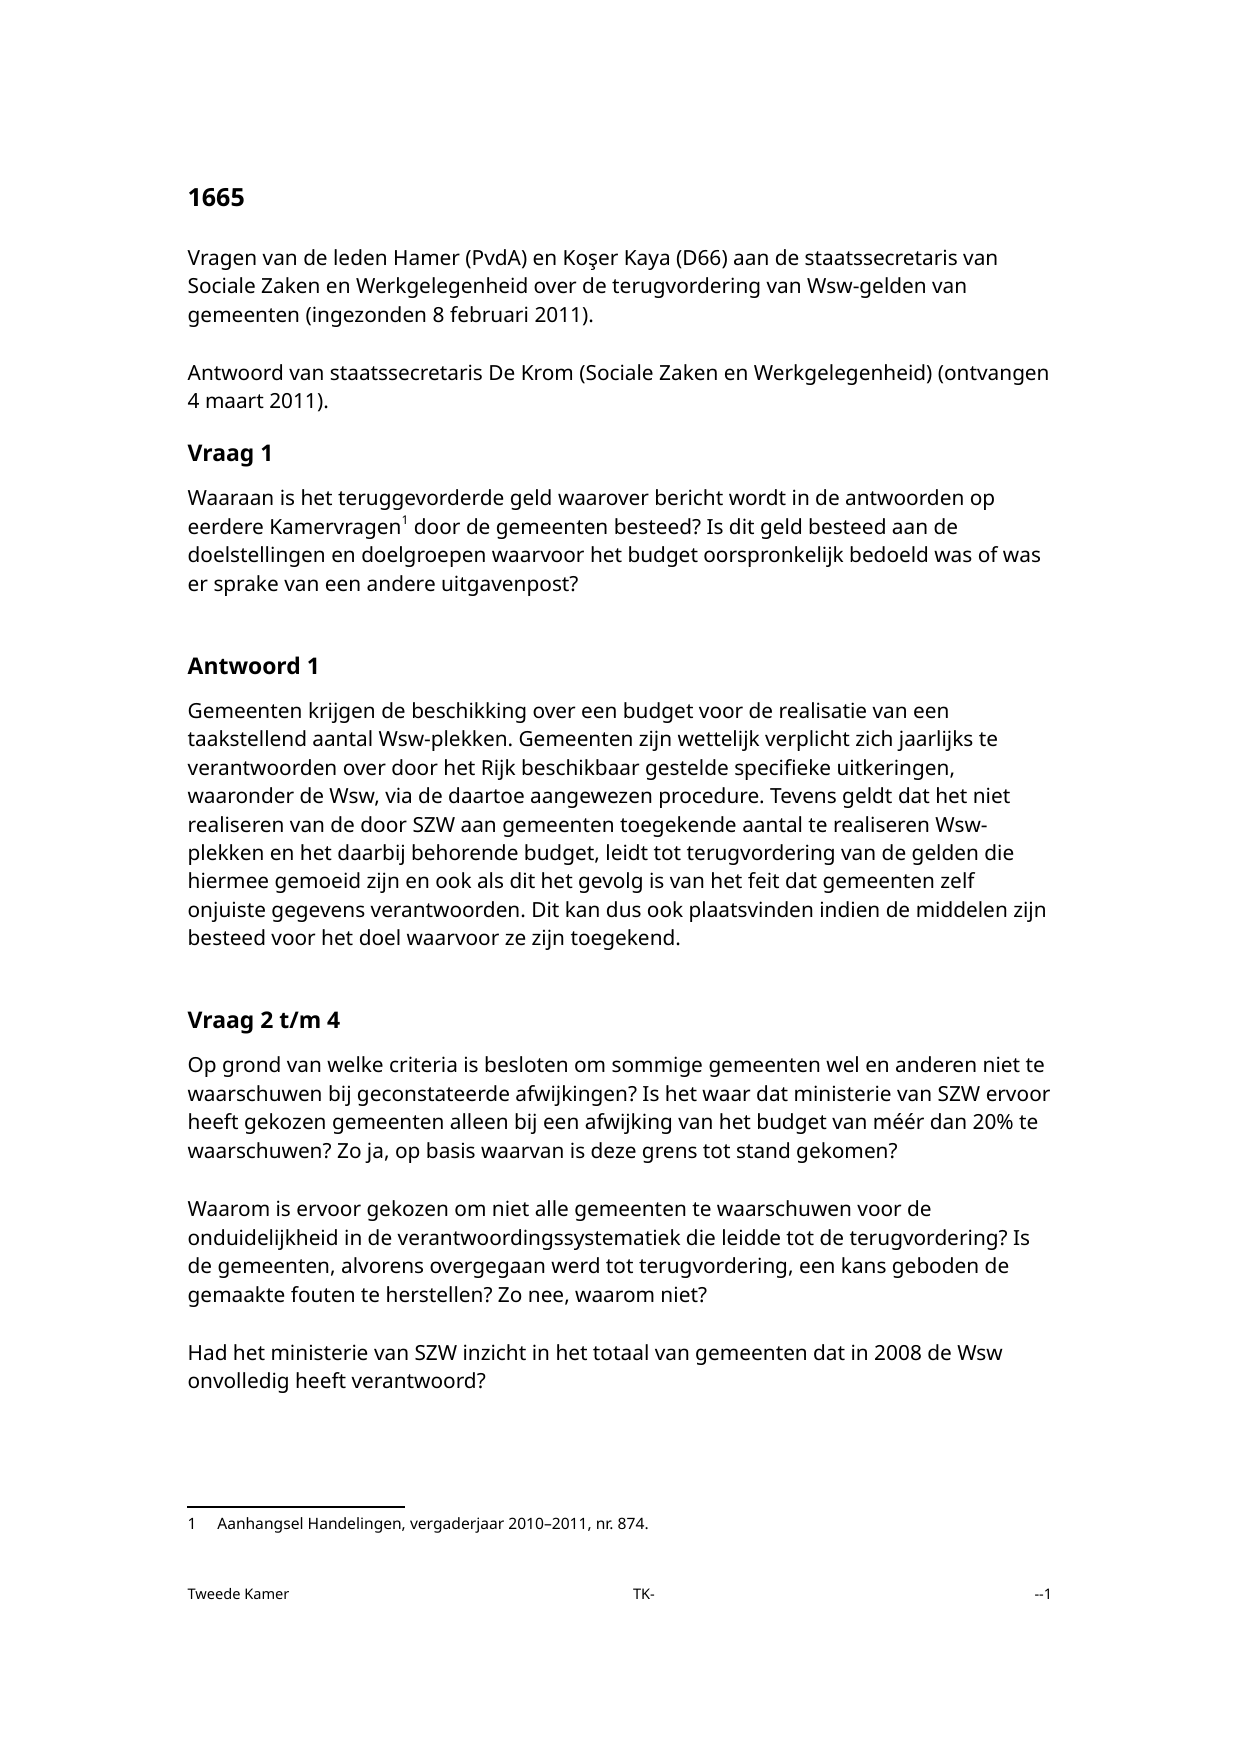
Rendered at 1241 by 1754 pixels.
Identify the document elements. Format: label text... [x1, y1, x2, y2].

subtitle Antwoord 1 [187, 650, 1053, 681]
text Vragen van de leden Hamer (PvdA) en Koşer Kaya (D66) aan de staatssecretaris van Sociale Zaken en Werkgelegenheid over de terugvordering van Wsw-gelden van gemeenten (ingezonden 8 februari 2011). [187, 243, 1053, 328]
text Had het ministerie van SZW inzicht in het totaal van gemeenten dat in 2008 de Wsw onvolledig heeft verantwoord? [187, 1338, 1053, 1395]
subtitle Vraag 1 [187, 437, 1053, 468]
text Op grond van welke criteria is besloten om sommige gemeenten wel en anderen niet te waarschuwen bij geconstateerde afwijkingen? Is het waar dat ministerie van SZW ervoor heeft gekozen gemeenten alleen bij een afwijking van het budget van méér dan 20% te waarschuwen? Zo ja, op basis waarvan is deze grens tot stand gekomen? [187, 1051, 1053, 1164]
subtitle Vraag 2 t/m 4 [187, 1004, 1053, 1036]
text Gemeenten krijgen de beschikking over een budget voor de realisatie van een taakstellend aantal Wsw-plekken. Gemeenten zijn wettelijk verplicht zich jaarlijks te verantwoorden over door het Rijk beschikbaar gestelde specifieke uitkeringen, waaronder de Wsw, via de daartoe aangewezen procedure. Tevens geldt dat het niet realiseren van de door SZW aan gemeenten toegekende aantal te realiseren Wsw-plekken en het daarbij behorende budget, leidt tot terugvordering van de gelden die hiermee gemoeid zijn en ook als dit het gevolg is van het feit dat gemeenten zelf onjuiste gegevens verantwoorden. Dit kan dus ook plaatsvinden indien de middelen zijn besteed voor het doel waarvoor ze zijn toegekend. [187, 696, 1053, 952]
text 1665 [187, 179, 1053, 213]
text Antwoord van staatssecretaris De Krom (Sociale Zaken en Werkgelegenheid) (ontvangen 4 maart 2011). [187, 358, 1053, 415]
text Waarom is ervoor gekozen om niet alle gemeenten te waarschuwen voor de onduidelijkheid in de verantwoordingssystematiek die leidde tot de terugvordering? Is de gemeenten, alvorens overgegaan werd tot terugvordering, een kans geboden de gemaakte fouten te herstellen? Zo nee, waarom niet? [187, 1194, 1053, 1308]
text Waaraan is het teruggevorderde geld waarover bericht wordt in de antwoorden op eerdere Kamervragen door de gemeenten besteed? Is dit geld besteed aan de doelstellingen en doelgroepen waarvoor het budget oorspronkelijk bedoeld was of was er sprake van een andere uitgavenpost? [187, 483, 1053, 597]
text Aanhangsel Handelingen, vergaderjaar 2010–2011, nr. 874. [187, 1506, 1053, 1534]
